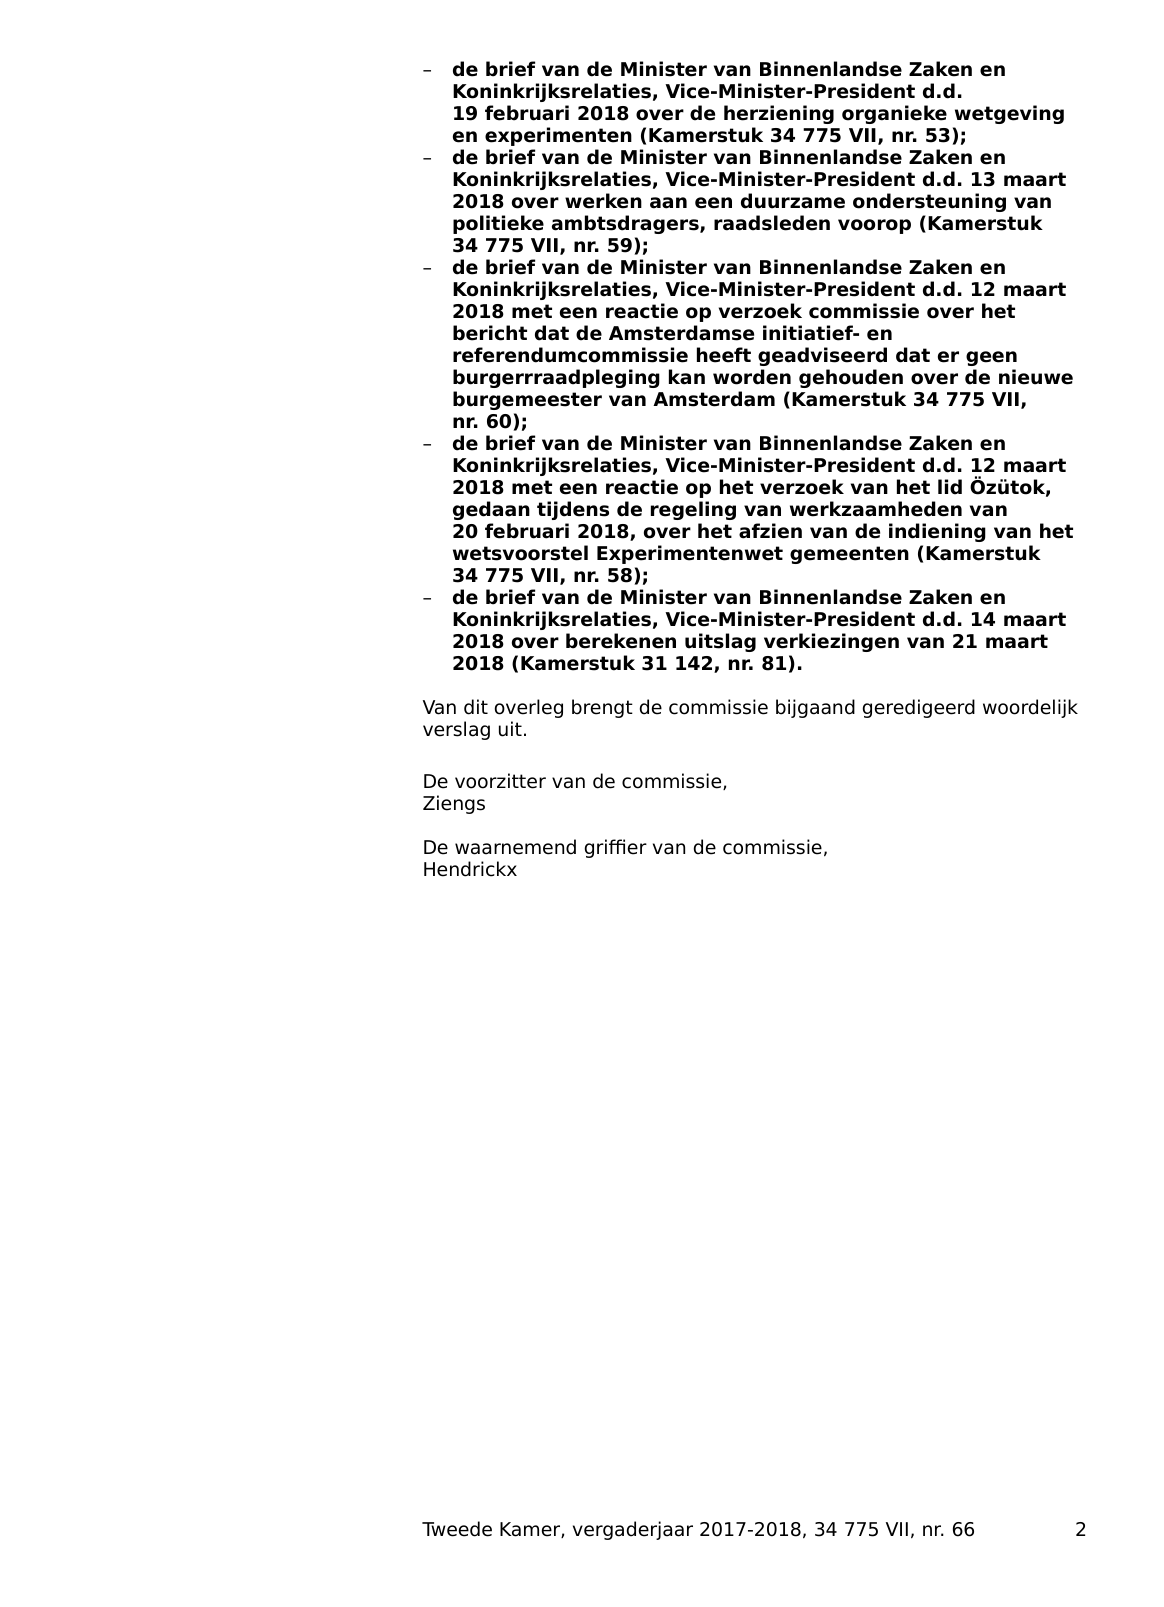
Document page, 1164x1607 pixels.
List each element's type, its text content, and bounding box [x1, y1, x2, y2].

text – de brief van de Minister van Binnenlandse Zaken en Koninkrijksrelaties, Vice-Minister-President d.d. 13 maart 2018 over werken aan een duurzame ondersteuning van politieke ambtsdragers, raadsleden voorop (Kamerstuk 34 775 VII, nr. 59); [422, 147, 1087, 257]
text Van dit overleg brengt de commissie bijgaand geredigeerd woordelijk verslag uit. [422, 697, 1087, 741]
text – de brief van de Minister van Binnenlandse Zaken en Koninkrijksrelaties, Vice-Minister-President d.d. 12 maart 2018 met een reactie op verzoek commissie over het bericht dat de Amsterdamse initiatief- en referendumcommissie heeft geadviseerd dat er geen burgerrraadpleging kan worden gehouden over de nieuwe burgemeester van Amsterdam (Kamerstuk 34 775 VII, nr. 60); [422, 257, 1087, 433]
text De waarnemend griffier van de commissie, Hendrickx [422, 837, 1087, 881]
text – de brief van de Minister van Binnenlandse Zaken en Koninkrijksrelaties, Vice-Minister-President d.d. 14 maart 2018 over berekenen uitslag verkiezingen van 21 maart 2018 (Kamerstuk 31 142, nr. 81). [422, 587, 1087, 674]
text – de brief van de Minister van Binnenlandse Zaken en Koninkrijksrelaties, Vice-Minister-President d.d. 19 februari 2018 over de herziening organieke wetgeving en experimenten (Kamerstuk 34 775 VII, nr. 53); [422, 59, 1087, 147]
text – de brief van de Minister van Binnenlandse Zaken en Koninkrijksrelaties, Vice-Minister-President d.d. 12 maart 2018 met een reactie op het verzoek van het lid Özütok, gedaan tijdens de regeling van werkzaamheden van 20 februari 2018, over het afzien van de indiening van het wetsvoorstel Experimentenwet gemeenten (Kamerstuk 34 775 VII, nr. 58); [422, 433, 1087, 587]
text De voorzitter van de commissie, Ziengs [422, 771, 1087, 814]
